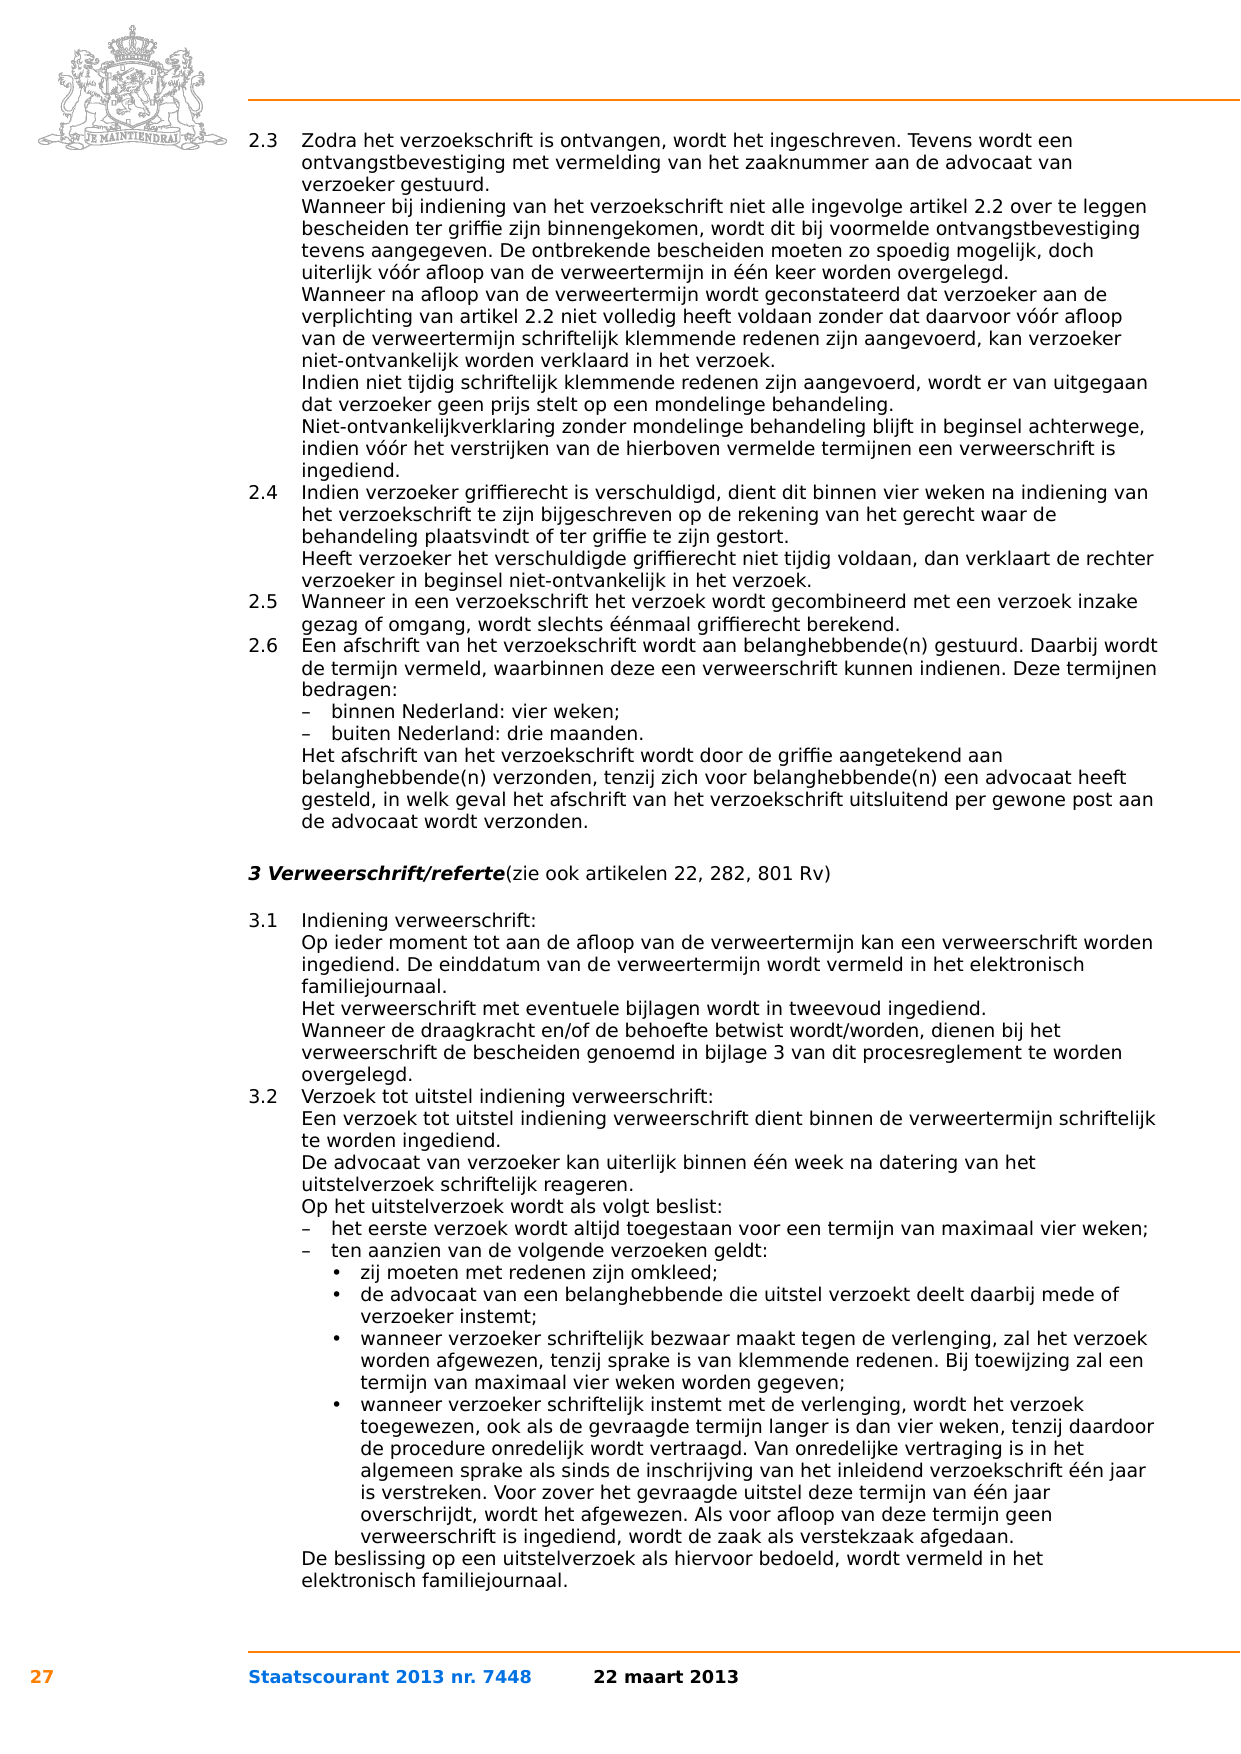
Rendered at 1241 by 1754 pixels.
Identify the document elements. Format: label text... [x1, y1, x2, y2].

text Wanneer na afloop van de verweertermijn wordt geconstateerd dat verzoeker aan de verplichting van artikel 2.2 niet volledig heeft voldaan zonder dat daarvoor vóór afloop van de verweertermijn schriftelijk klemmende redenen zijn aangevoerd, kan verzoeker niet-ontvankelijk worden verklaard in het verzoek. [301, 284, 1163, 372]
picture [38, 25, 227, 150]
text Het afschrift van het verzoekschrift wordt door de griffie aangetekend aan belanghebbende(n) verzonden, tenzij zich voor belanghebbende(n) een advocaat heeft gesteld, in welk geval het afschrift van het verzoekschrift uitsluitend per gewone post aan de advocaat wordt verzonden. [301, 745, 1163, 833]
text De beslissing op een uitstelverzoek als hiervoor bedoeld, wordt vermeld in het elektronisch familiejournaal. [301, 1548, 1163, 1592]
text 3.2 Verzoek tot uitstel indiening verweerschrift: [248, 1086, 1163, 1108]
text Het verweerschrift met eventuele bijlagen wordt in tweevoud ingediend. [301, 998, 1163, 1020]
text 2.4 Indien verzoeker griffierecht is verschuldigd, dient dit binnen vier weken na indiening van het verzoekschrift te zijn bijgeschreven op de rekening van het gerecht waar de behandeling plaatsvindt of ter griffie te zijn gestort. [248, 482, 1163, 547]
text 2.5 Wanneer in een verzoekschrift het verzoek wordt gecombineerd met een verzoek inzake gezag of omgang, wordt slechts éénmaal griffierecht berekend. [248, 591, 1163, 635]
text • zij moeten met redenen zijn omkleed; [331, 1262, 1163, 1284]
text – binnen Nederland: vier weken; [301, 701, 1163, 723]
text De advocaat van verzoeker kan uiterlijk binnen één week na datering van het uitstelverzoek schriftelijk reageren. [301, 1152, 1163, 1196]
text Wanneer bij indiening van het verzoekschrift niet alle ingevolge artikel 2.2 over te leggen bescheiden ter griffie zijn binnengekomen, wordt dit bij voormelde ontvangstbevestiging tevens aangegeven. De ontbrekende bescheiden moeten zo spoedig mogelijk, doch uiterlijk vóór afloop van de verweertermijn in één keer worden overgelegd. [301, 196, 1163, 284]
text Indien niet tijdig schriftelijk klemmende redenen zijn aangevoerd, wordt er van uitgegaan dat verzoeker geen prijs stelt op een mondelinge behandeling. [301, 372, 1163, 416]
text Wanneer de draagkracht en/of de behoefte betwist wordt/worden, dienen bij het verweerschrift de bescheiden genoemd in bijlage 3 van dit procesreglement te worden overgelegd. [301, 1020, 1163, 1086]
text – buiten Nederland: drie maanden. [301, 723, 1163, 745]
text • wanneer verzoeker schriftelijk instemt met de verlenging, wordt het verzoek toegewezen, ook als de gevraagde termijn langer is dan vier weken, tenzij daardoor de procedure onredelijk wordt vertraagd. Van onredelijke vertraging is in het algemeen sprake als sinds de inschrijving van het inleidend verzoekschrift één jaar is verstreken. Voor zover het gevraagde uitstel deze termijn van één jaar overschrijdt, wordt het afgewezen. Als voor afloop van deze termijn geen verweerschrift is ingediend, wordt de zaak als verstekzaak afgedaan. [331, 1394, 1163, 1548]
text – het eerste verzoek wordt altijd toegestaan voor een termijn van maximaal vier weken; [301, 1218, 1163, 1240]
text Op het uitstelverzoek wordt als volgt beslist: [301, 1196, 1163, 1218]
text 3.1 Indiening verweerschrift: [248, 910, 1163, 932]
text Een verzoek tot uitstel indiening verweerschrift dient binnen de verweertermijn schriftelijk te worden ingediend. [301, 1108, 1163, 1152]
text – ten aanzien van de volgende verzoeken geldt: [301, 1240, 1163, 1262]
text 2.3 Zodra het verzoekschrift is ontvangen, wordt het ingeschreven. Tevens wordt een ontvangstbevestiging met vermelding van het zaaknummer aan de advocaat van verzoeker gestuurd. [248, 130, 1163, 196]
text Niet-ontvankelijkverklaring zonder mondelinge behandeling blijft in beginsel achterwege, indien vóór het verstrijken van de hierboven vermelde termijnen een verweerschrift is ingediend. [301, 416, 1163, 482]
text Op ieder moment tot aan de afloop van de verweertermijn kan een verweerschrift worden ingediend. De einddatum van de verweertermijn wordt vermeld in het elektronisch familiejournaal. [301, 932, 1163, 998]
subtitle 3 Verweerschrift/referte(zie ook artikelen 22, 282, 801 Rv) [248, 863, 1163, 885]
text 2.6 Een afschrift van het verzoekschrift wordt aan belanghebbende(n) gestuurd. Daarbij wordt de termijn vermeld, waarbinnen deze een verweerschrift kunnen indienen. Deze termijnen bedragen: [248, 635, 1163, 701]
text • wanneer verzoeker schriftelijk bezwaar maakt tegen de verlenging, zal het verzoek worden afgewezen, tenzij sprake is van klemmende redenen. Bij toewijzing zal een termijn van maximaal vier weken worden gegeven; [331, 1328, 1163, 1394]
text Heeft verzoeker het verschuldigde griffierecht niet tijdig voldaan, dan verklaart de rechter verzoeker in beginsel niet-ontvankelijk in het verzoek. [301, 547, 1163, 591]
text • de advocaat van een belanghebbende die uitstel verzoekt deelt daarbij mede of verzoeker instemt; [331, 1284, 1163, 1328]
